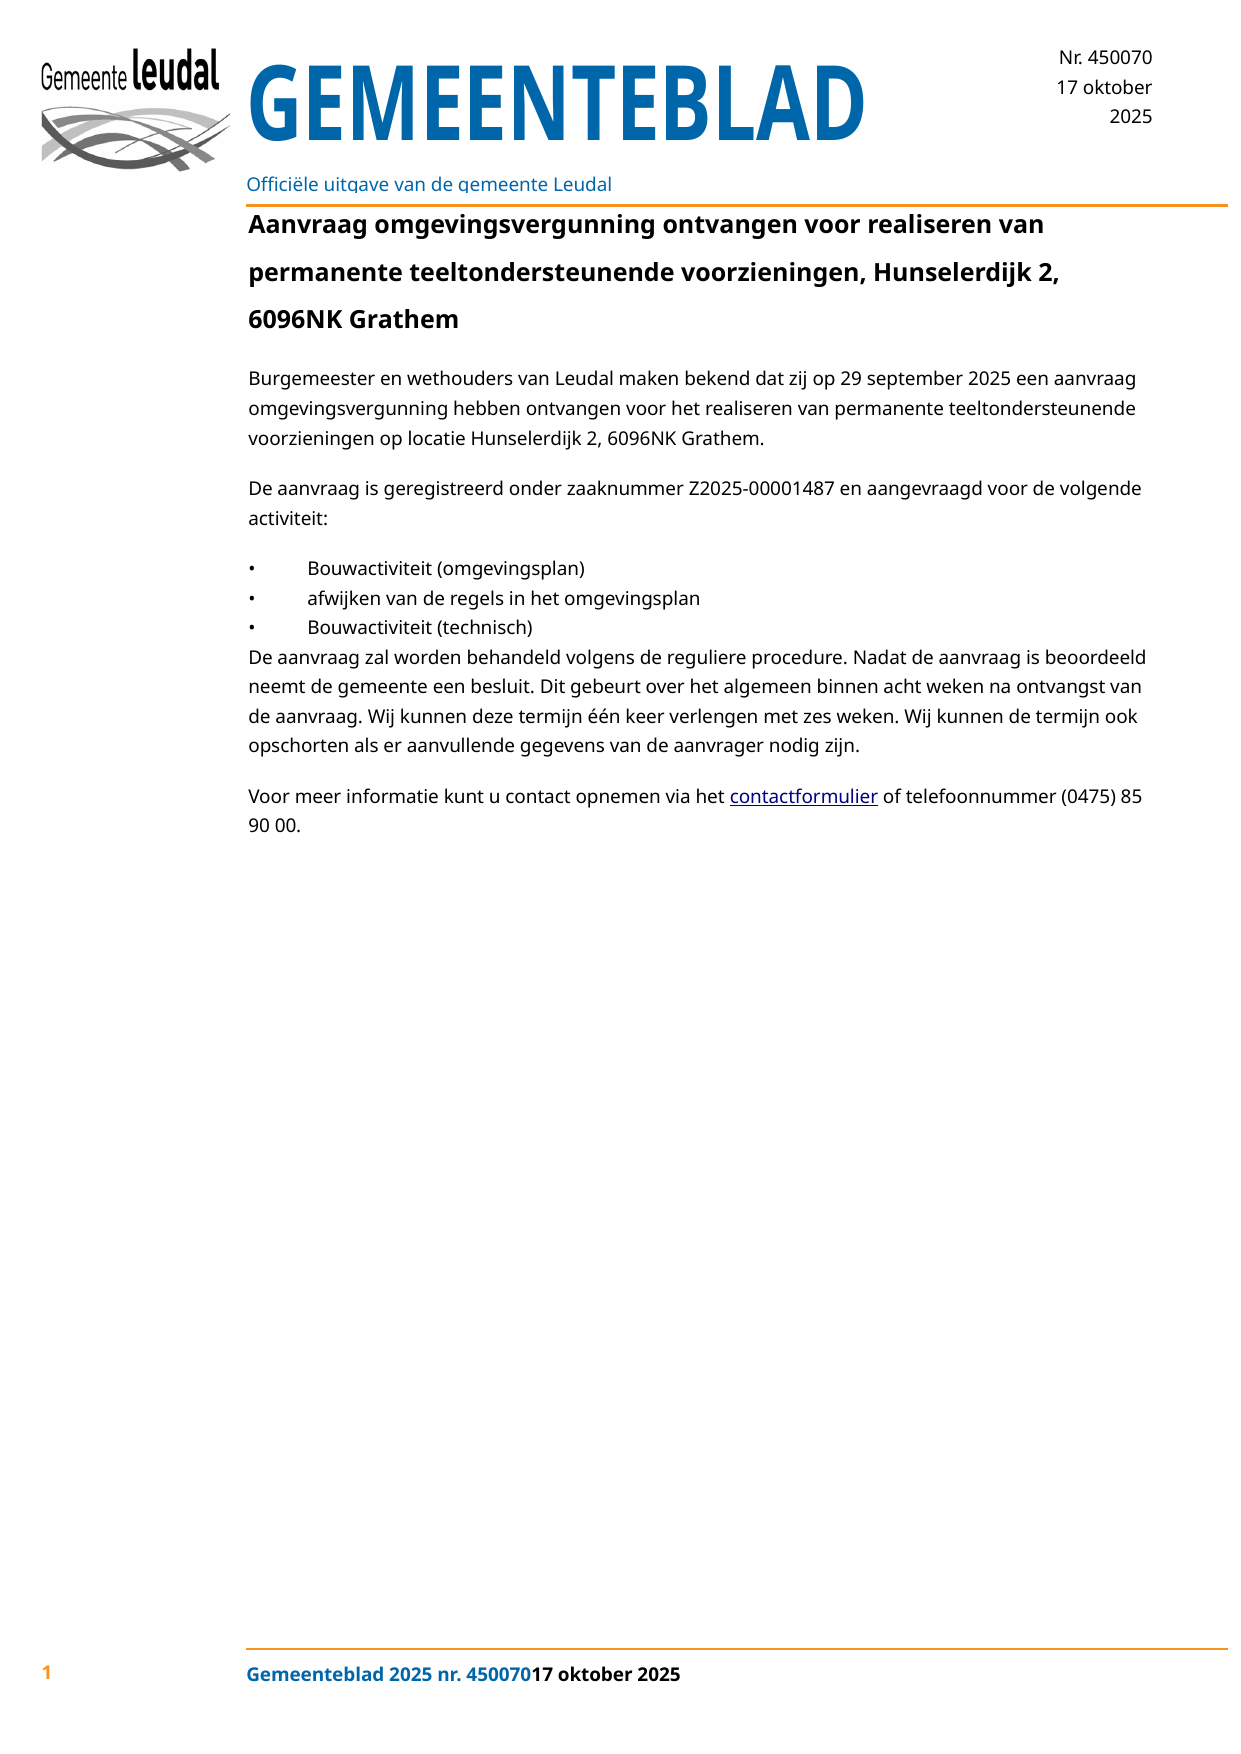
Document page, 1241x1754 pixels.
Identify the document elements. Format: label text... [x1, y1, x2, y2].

text Voor meer informatie kunt u contact opnemen via het contactformulier of telefoonnummer (0475) 85 90 00. [248, 783, 1152, 838]
text Aanvraag omgevingsvergunning ontvangen voor realiseren van permanente teeltondersteunende voorzieningen, Hunselerdijk 2, 6096NK Grathem [248, 207, 1152, 336]
text De aanvraag is geregistreerd onder zaaknummer Z2025-00001487 en aangevraagd voor de volgende activiteit: [248, 475, 1152, 530]
list afwijken van de regels in het omgevingsplan [248, 585, 1152, 610]
text De aanvraag zal worden behandeld volgens de reguliere procedure. Nadat de aanvraag is beoordeeld neemt de gemeente een besluit. Dit gebeurt over het algemeen binnen acht weken na ontvangst van de aanvraag. Wij kunnen deze termijn één keer verlengen met zes weken. Wij kunnen de termijn ook opschorten als er aanvullende gegevens van de aanvrager nodig zijn. [248, 644, 1152, 758]
picture [41, 47, 231, 172]
list Bouwactiviteit (technisch) [248, 614, 1152, 640]
list Bouwactiviteit (omgevingsplan) [248, 555, 1152, 581]
text Burgemeester en wethouders van Leudal maken bekend dat zij op 29 september 2025 een aanvraag omgevingsvergunning hebben ontvangen voor het realiseren van permanente teeltondersteunende voorzieningen op locatie Hunselerdijk 2, 6096NK Grathem. [248, 366, 1152, 450]
